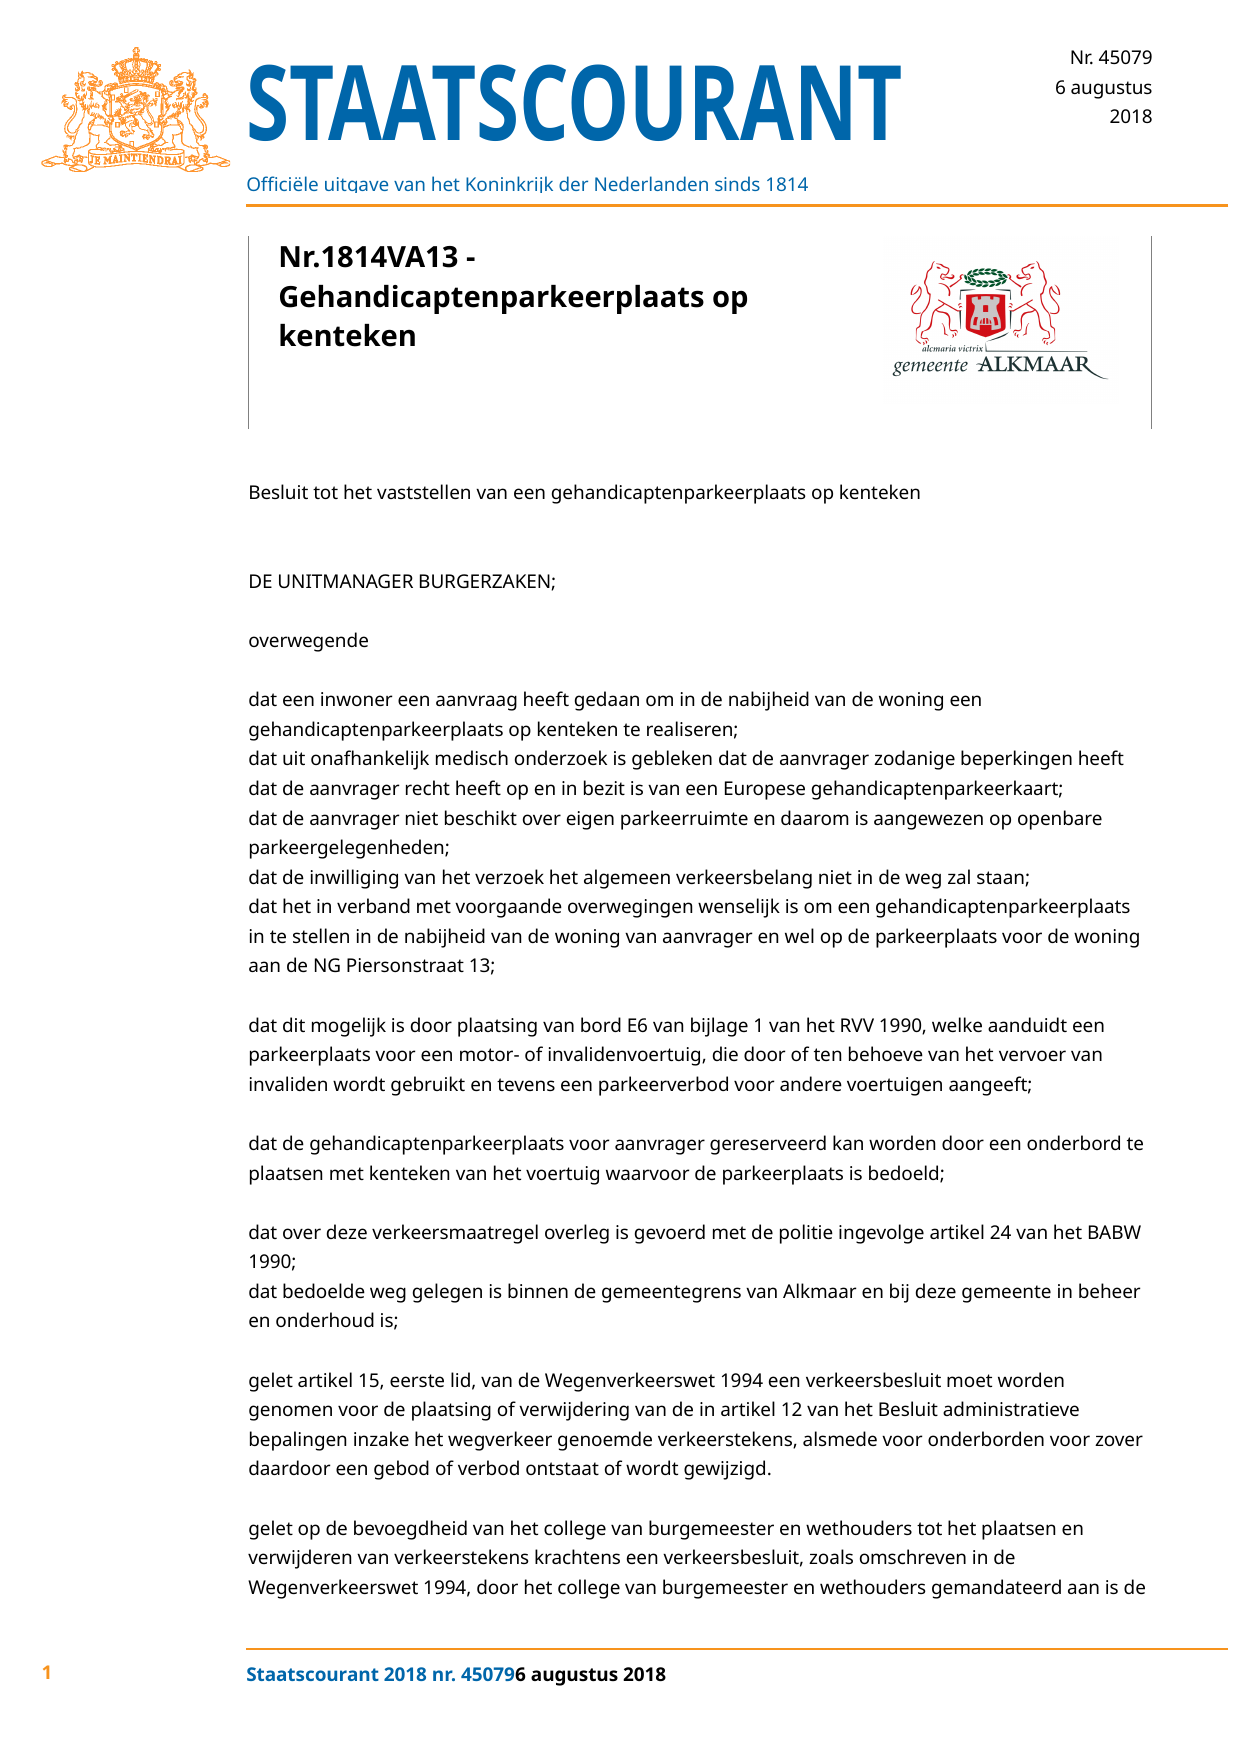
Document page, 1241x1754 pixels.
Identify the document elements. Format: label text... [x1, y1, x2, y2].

text dat de aanvrager niet beschikt over eigen parkeerruimte en daarom is aangewezen op openbare parkeergelegenheden; [248, 805, 1152, 860]
text gelet op de bevoegdheid van het college van burgemeester en wethouders tot het plaatsen en verwijderen van verkeerstekens krachtens een verkeersbesluit, zoals omschreven in de Wegenverkeerswet 1994, door het college van burgemeester en wethouders gemandateerd aan is de [248, 1515, 1152, 1599]
picture [882, 236, 1119, 404]
text dat een inwoner een aanvraag heeft gedaan om in de nabijheid van de woning een gehandicaptenparkeerplaats op kenteken te realiseren; [248, 686, 1152, 742]
text gelet artikel 15, eerste lid, van de Wegenverkeerswet 1994 een verkeersbesluit moet worden genomen voor de plaatsing of verwijdering van de in artikel 12 van het Besluit administratieve bepalingen inzake het wegverkeer genoemde verkeerstekens, alsmede voor onderborden voor zover daardoor een gebod of verbod ontstaat of wordt gewijzigd. [248, 1367, 1152, 1481]
text dat de inwilliging van het verzoek het algemeen verkeersbelang niet in de weg zal staan; [248, 864, 1152, 889]
text DE UNITMANAGER BURGERZAKEN; [248, 568, 1152, 594]
text dat het in verband met voorgaande overwegingen wenselijk is om een gehandicaptenparkeerplaats in te stellen in de nabijheid van de woning van aanvrager en wel op de parkeerplaats voor de woning aan de NG Piersonstraat 13; [248, 893, 1152, 978]
table_header Nr.1814VA13 - Gehandicaptenparkeerplaats op kenteken [249, 236, 850, 429]
text Besluit tot het vaststellen van een gehandicaptenparkeerplaats op kenteken [248, 479, 1152, 505]
table_header [850, 236, 1151, 429]
picture [41, 47, 231, 172]
text dat uit onafhankelijk medisch onderzoek is gebleken dat de aanvrager zodanige beperkingen heeft dat de aanvrager recht heeft op en in bezit is van een Europese gehandicaptenparkeerkaart; [248, 746, 1152, 801]
text dat over deze verkeersmaatregel overleg is gevoerd met de politie ingevolge artikel 24 van het BABW 1990; [248, 1219, 1152, 1274]
text overwegende [248, 627, 1152, 653]
text dat de gehandicaptenparkeerplaats voor aanvrager gereserveerd kan worden door een onderbord te plaatsen met kenteken van het voertuig waarvoor de parkeerplaats is bedoeld; [248, 1130, 1152, 1185]
text dat bedoelde weg gelegen is binnen de gemeentegrens van Alkmaar en bij deze gemeente in beheer en onderhoud is; [248, 1278, 1152, 1333]
text dat dit mogelijk is door plaatsing van bord E6 van bijlage 1 van het RVV 1990, welke aanduidt een parkeerplaats voor een motor- of invalidenvoertuig, die door of ten behoeve van het vervoer van invaliden wordt gebruikt en tevens een parkeerverbod voor andere voertuigen aangeeft; [248, 1012, 1152, 1097]
